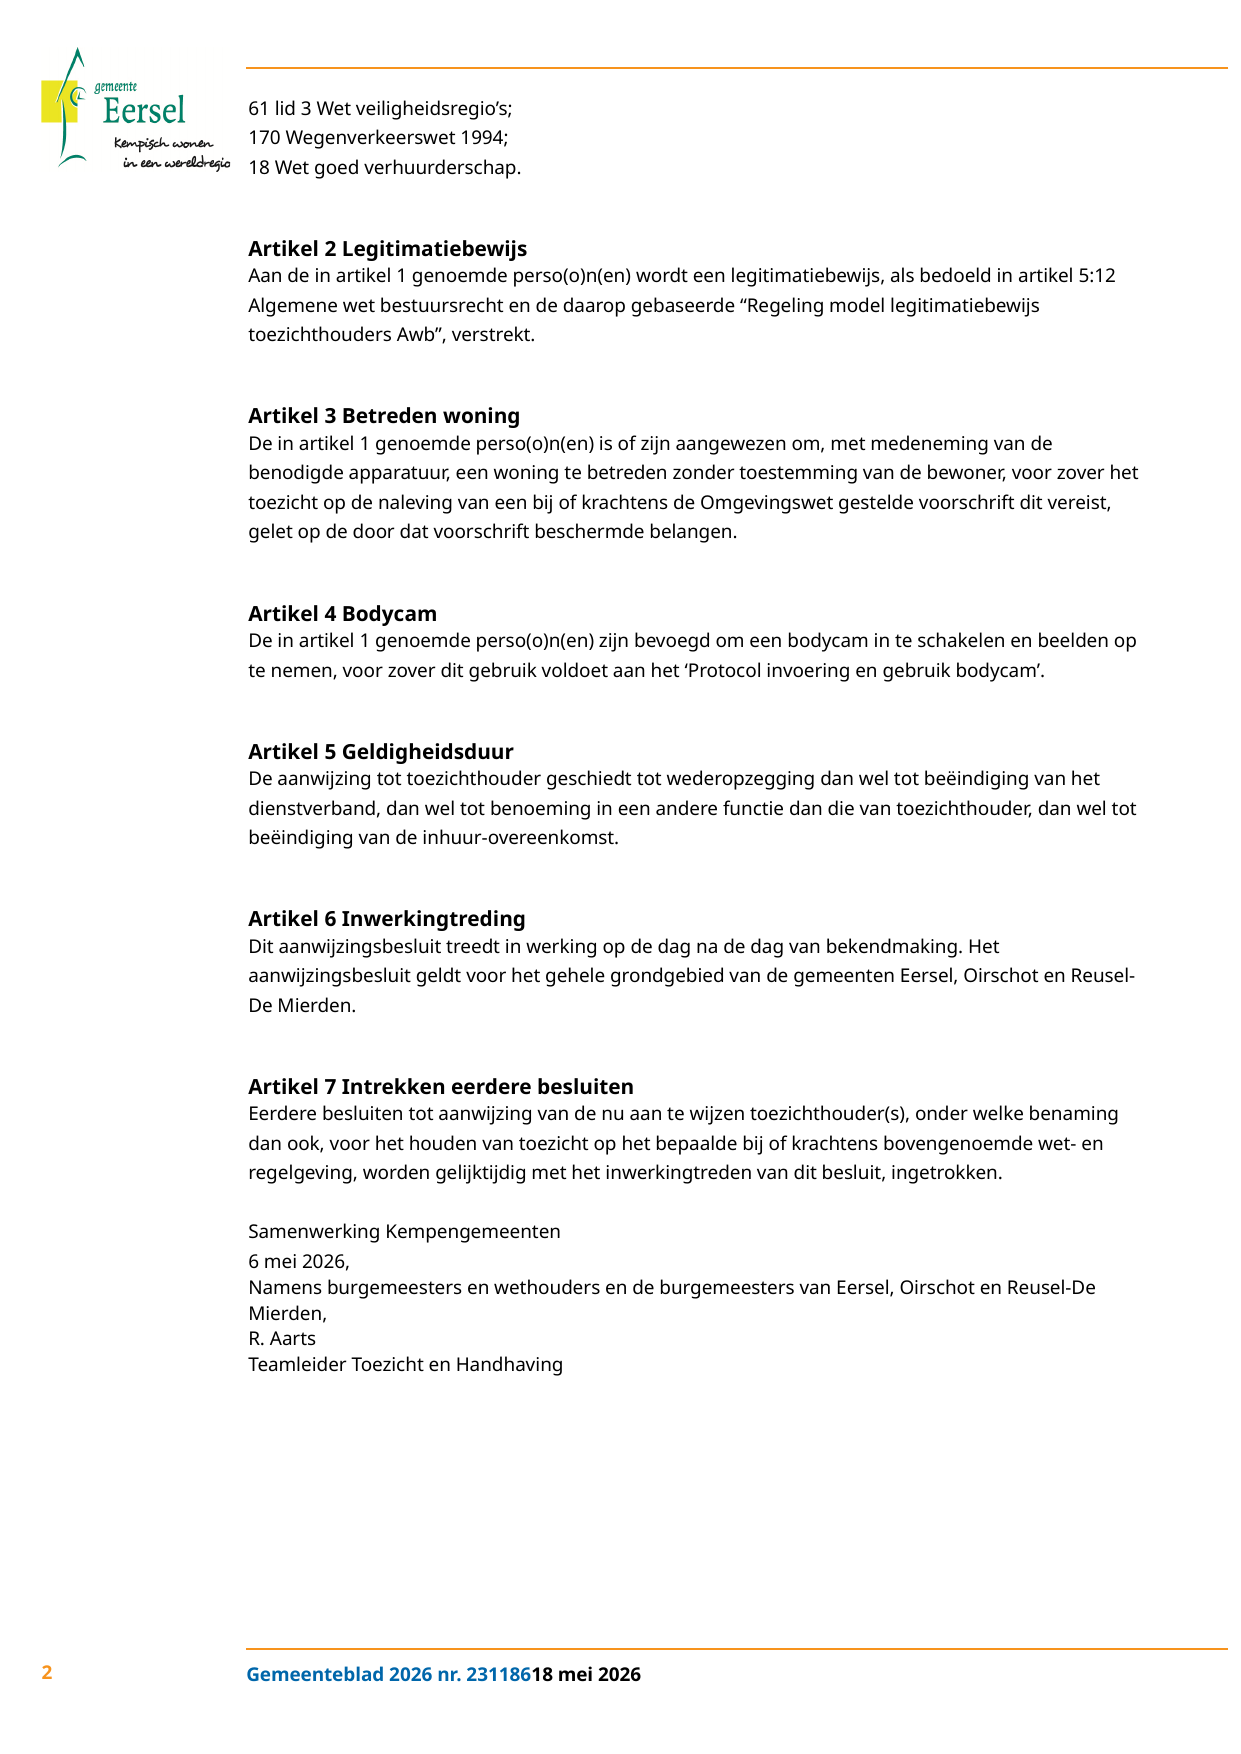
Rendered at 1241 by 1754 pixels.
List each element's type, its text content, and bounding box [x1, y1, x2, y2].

text De aanwijzing tot toezichthouder geschiedt tot wederopzegging dan wel tot beëindiging van het dienstverband, dan wel tot benoeming in een andere functie dan die van toezichthouder, dan wel tot beëindiging van de inhuur-overeenkomst. [248, 765, 1152, 850]
text 61 lid 3 Wet veiligheidsregio’s; [248, 95, 1152, 121]
text Dit aanwijzingsbesluit treedt in werking op de dag na de dag van bekendmaking. Het aanwijzingsbesluit geldt voor het gehele grondgebied van de gemeenten Eersel, Oirschot en Reusel-De Mierden. [248, 933, 1152, 1018]
text De in artikel 1 genoemde perso(o)n(en) zijn bevoegd om een bodycam in te schakelen en beelden op te nemen, voor zover dit gebruik voldoet aan het ‘Protocol invoering en gebruik bodycam’. [248, 627, 1152, 682]
text Artikel 2 Legitimatiebewijs [248, 234, 1152, 262]
text Artikel 3 Betreden woning [248, 402, 1152, 430]
text Artikel 5 Geldigheidsduur [248, 737, 1152, 765]
text Teamleider Toezicht en Handhaving [248, 1351, 1152, 1377]
text Artikel 4 Bodycam [248, 599, 1152, 627]
text 170 Wegenverkeerswet 1994; [248, 124, 1152, 150]
text Samenwerking Kempengemeenten [248, 1219, 1152, 1244]
text Artikel 6 Inwerkingtreding [248, 904, 1152, 933]
text Namens burgemeesters en wethouders en de burgemeesters van Eersel, Oirschot en Reusel-De Mierden, [248, 1274, 1152, 1326]
text Artikel 7 Intrekken eerdere besluiten [248, 1072, 1152, 1100]
text 6 mei 2026, [248, 1248, 1152, 1274]
text 18 Wet goed verhuurderschap. [248, 154, 1152, 180]
text Aan de in artikel 1 genoemde perso(o)n(en) wordt een legitimatiebewijs, als bedoeld in artikel 5:12 Algemene wet bestuursrecht en de daarop gebaseerde “Regeling model legitimatiebewijs toezichthouders Awb”, verstrekt. [248, 262, 1152, 347]
picture [41, 47, 231, 172]
text De in artikel 1 genoemde perso(o)n(en) is of zijn aangewezen om, met medeneming van de benodigde apparatuur, een woning te betreden zonder toestemming van de bewoner, voor zover het toezicht op de naleving van een bij of krachtens de Omgevingswet gestelde voorschrift dit vereist, gelet op de door dat voorschrift beschermde belangen. [248, 430, 1152, 544]
text Eerdere besluiten tot aanwijzing van de nu aan te wijzen toezichthouder(s), onder welke benaming dan ook, voor het houden van toezicht op het bepaalde bij of krachtens bovengenoemde wet- en regelgeving, worden gelijktijdig met het inwerkingtreden van dit besluit, ingetrokken. [248, 1100, 1152, 1185]
text R. Aarts [248, 1326, 1152, 1351]
